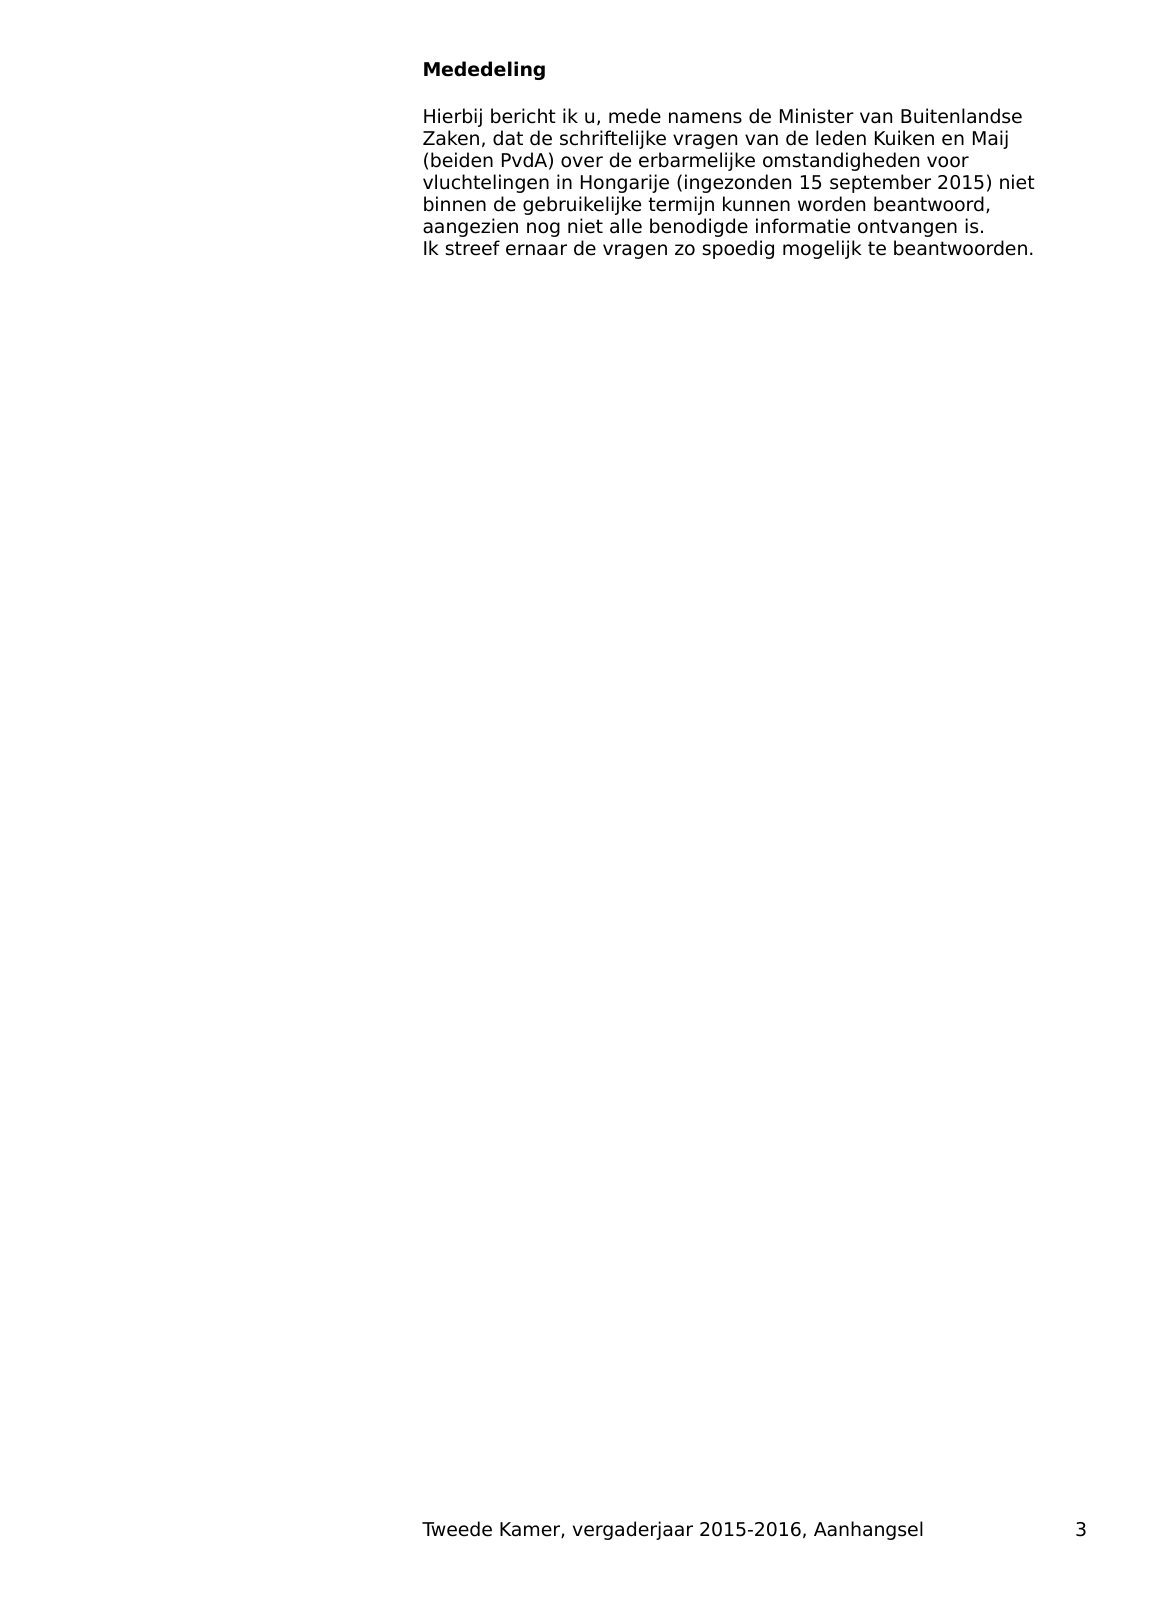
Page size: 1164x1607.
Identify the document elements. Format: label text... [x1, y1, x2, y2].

subtitle Mededeling [422, 59, 1087, 81]
text Hierbij bericht ik u, mede namens de Minister van Buitenlandse Zaken, dat de schriftelijke vragen van de leden Kuiken en Maij (beiden PvdA) over de erbarmelijke omstandigheden voor vluchtelingen in Hongarije (ingezonden 15 september 2015) niet binnen de gebruikelijke termijn kunnen worden beantwoord, aangezien nog niet alle benodigde informatie ontvangen is. [422, 106, 1087, 238]
text Ik streef ernaar de vragen zo spoedig mogelijk te beantwoorden. [422, 238, 1087, 260]
